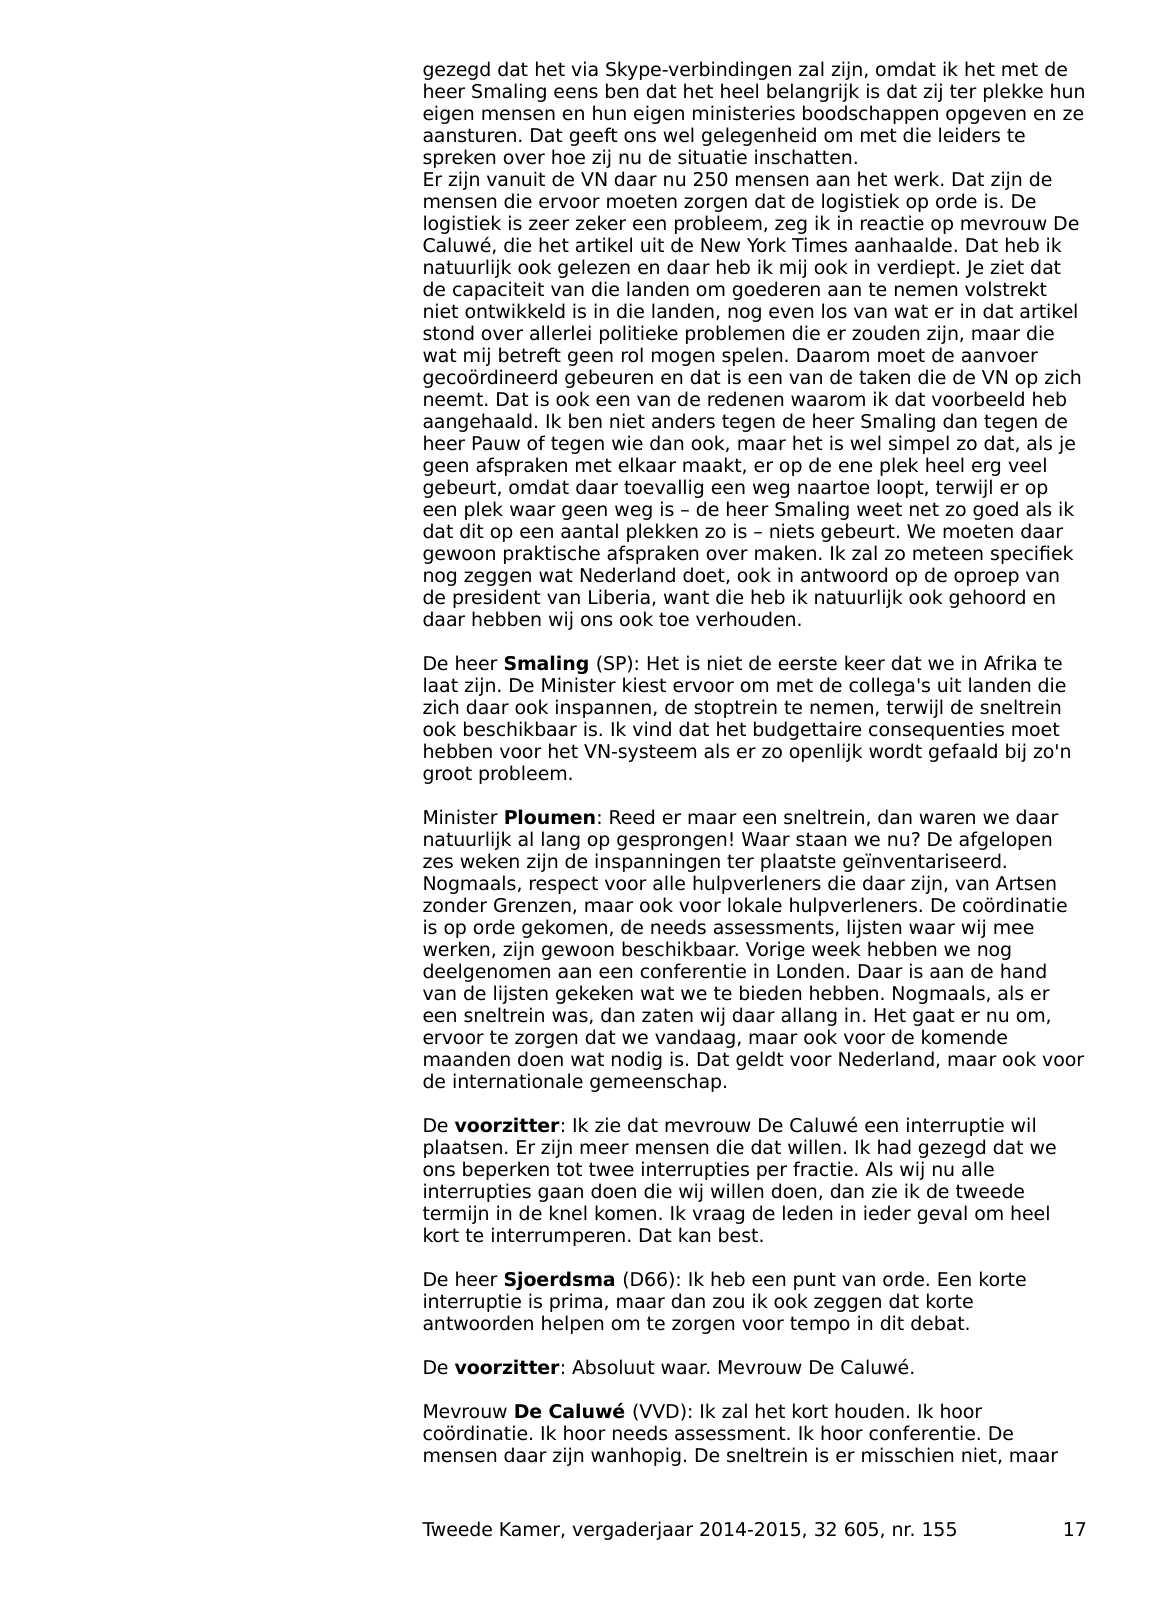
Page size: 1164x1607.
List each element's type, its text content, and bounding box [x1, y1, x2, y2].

text Minister Ploumen: Reed er maar een sneltrein, dan waren we daar natuurlijk al lang op gesprongen! Waar staan we nu? De afgelopen zes weken zijn de inspanningen ter plaatste geïnventariseerd. Nogmaals, respect voor alle hulpverleners die daar zijn, van Artsen zonder Grenzen, maar ook voor lokale hulpverleners. De coördinatie is op orde gekomen, de needs assessments, lijsten waar wij mee werken, zijn gewoon beschikbaar. Vorige week hebben we nog deelgenomen aan een conferentie in Londen. Daar is aan de hand van de lijsten gekeken wat we te bieden hebben. Nogmaals, als er een sneltrein was, dan zaten wij daar allang in. Het gaat er nu om, ervoor te zorgen dat we vandaag, maar ook voor de komende maanden doen wat nodig is. Dat geldt voor Nederland, maar ook voor de internationale gemeenschap. [422, 807, 1087, 1092]
text De voorzitter: Ik zie dat mevrouw De Caluwé een interruptie wil plaatsen. Er zijn meer mensen die dat willen. Ik had gezegd dat we ons beperken tot twee interrupties per fractie. Als wij nu alle interrupties gaan doen die wij willen doen, dan zie ik de tweede termijn in de knel komen. Ik vraag de leden in ieder geval om heel kort te interrumperen. Dat kan best. [422, 1115, 1087, 1247]
text De voorzitter: Absoluut waar. Mevrouw De Caluwé. [422, 1357, 1087, 1379]
text Mevrouw De Caluwé (VVD): Ik zal het kort houden. Ik hoor coördinatie. Ik hoor needs assessment. Ik hoor conferentie. De mensen daar zijn wanhopig. De sneltrein is er misschien niet, maar [422, 1401, 1087, 1467]
text Er zijn vanuit de VN daar nu 250 mensen aan het werk. Dat zijn de mensen die ervoor moeten zorgen dat de logistiek op orde is. De logistiek is zeer zeker een probleem, zeg ik in reactie op mevrouw De Caluwé, die het artikel uit de New York Times aanhaalde. Dat heb ik natuurlijk ook gelezen en daar heb ik mij ook in verdiept. Je ziet dat de capaciteit van die landen om goederen aan te nemen volstrekt niet ontwikkeld is in die landen, nog even los van wat er in dat artikel stond over allerlei politieke problemen die er zouden zijn, maar die wat mij betreft geen rol mogen spelen. Daarom moet de aanvoer gecoördineerd gebeuren en dat is een van de taken die de VN op zich neemt. Dat is ook een van de redenen waarom ik dat voorbeeld heb aangehaald. Ik ben niet anders tegen de heer Smaling dan tegen de heer Pauw of tegen wie dan ook, maar het is wel simpel zo dat, als je geen afspraken met elkaar maakt, er op de ene plek heel erg veel gebeurt, omdat daar toevallig een weg naartoe loopt, terwijl er op een plek waar geen weg is – de heer Smaling weet net zo goed als ik dat dit op een aantal plekken zo is – niets gebeurt. We moeten daar gewoon praktische afspraken over maken. Ik zal zo meteen specifiek nog zeggen wat Nederland doet, ook in antwoord op de oproep van de president van Liberia, want die heb ik natuurlijk ook gehoord en daar hebben wij ons ook toe verhouden. [422, 169, 1087, 631]
text De heer Sjoerdsma (D66): Ik heb een punt van orde. Een korte interruptie is prima, maar dan zou ik ook zeggen dat korte antwoorden helpen om te zorgen voor tempo in dit debat. [422, 1269, 1087, 1335]
text gezegd dat het via Skype-verbindingen zal zijn, omdat ik het met de heer Smaling eens ben dat het heel belangrijk is dat zij ter plekke hun eigen mensen en hun eigen ministeries boodschappen opgeven en ze aansturen. Dat geeft ons wel gelegenheid om met die leiders te spreken over hoe zij nu de situatie inschatten. [422, 59, 1087, 169]
text De heer Smaling (SP): Het is niet de eerste keer dat we in Afrika te laat zijn. De Minister kiest ervoor om met de collega's uit landen die zich daar ook inspannen, de stoptrein te nemen, terwijl de sneltrein ook beschikbaar is. Ik vind dat het budgettaire consequenties moet hebben voor het VN-systeem als er zo openlijk wordt gefaald bij zo'n groot probleem. [422, 653, 1087, 784]
